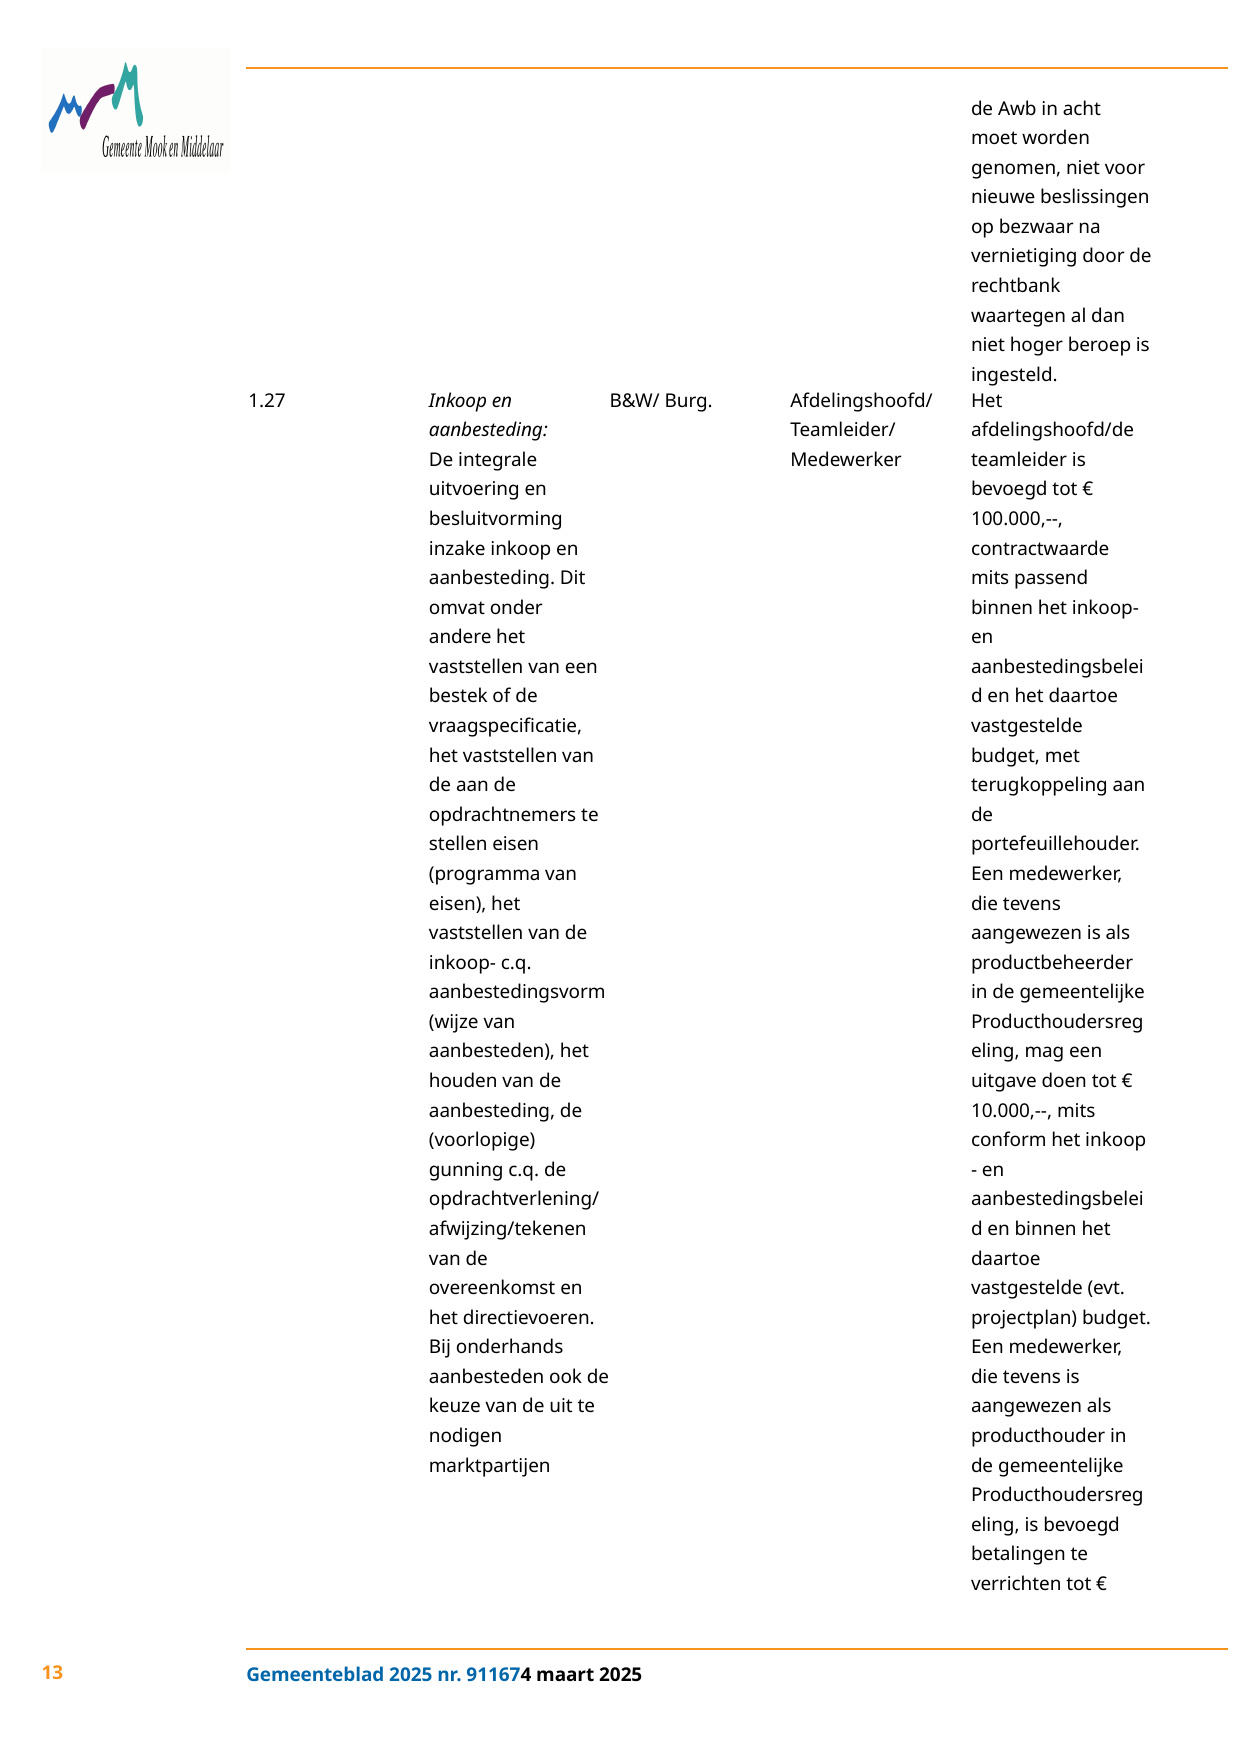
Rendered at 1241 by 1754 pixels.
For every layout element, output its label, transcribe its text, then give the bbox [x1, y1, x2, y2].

table_cell de Awb in acht moet worden genomen, niet voor nieuwe beslissingen op bezwaar na vernietiging door de rechtbank waartegen al dan niet hoger beroep is ingesteld. [971, 95, 1152, 387]
table_cell B&W/ Burg. [609, 387, 790, 1596]
table_cell Afdelingshoofd/Teamleider/Medewerker [790, 387, 971, 1596]
table_cell [429, 95, 609, 387]
table_cell Het afdelingshoofd/de teamleider is bevoegd tot € 100.000,--, contractwaarde mits passend binnen het inkoop- en aanbestedingsbeleid en het daartoe vastgestelde budget, met terugkoppeling aan de portefeuillehouder. Een medewerker, die tevens aangewezen is als productbeheerder in de gemeentelijke Producthoudersregeling, mag een uitgave doen tot € 10.000,--, mits conform het inkoop - en aanbestedingsbeleid en binnen het daartoe vastgestelde (evt. projectplan) budget. Een medewerker, die tevens is aangewezen als producthouder in de gemeentelijke Producthoudersregeling, is bevoegd betalingen te verrichten tot € [971, 387, 1152, 1596]
table_cell Inkoop en aanbesteding: De integrale uitvoering en besluitvorming inzake inkoop en aanbesteding. Dit omvat onder andere het vaststellen van een bestek of de vraagspecificatie, het vaststellen van de aan de opdrachtnemers te stellen eisen (programma van eisen), het vaststellen van de inkoop- c.q. aanbestedingsvorm (wijze van aanbesteden), het houden van de aanbesteding, de (voorlopige) gunning c.q. de opdrachtverlening/ afwijzing/tekenen van de overeenkomst en het directievoeren. Bij onderhands aanbesteden ook de keuze van de uit te nodigen marktpartijen [429, 387, 609, 1596]
table_cell [609, 95, 790, 387]
table_cell [248, 95, 429, 387]
picture [41, 47, 231, 172]
table_cell 1.27 [248, 387, 429, 1596]
table_cell [790, 95, 971, 387]
